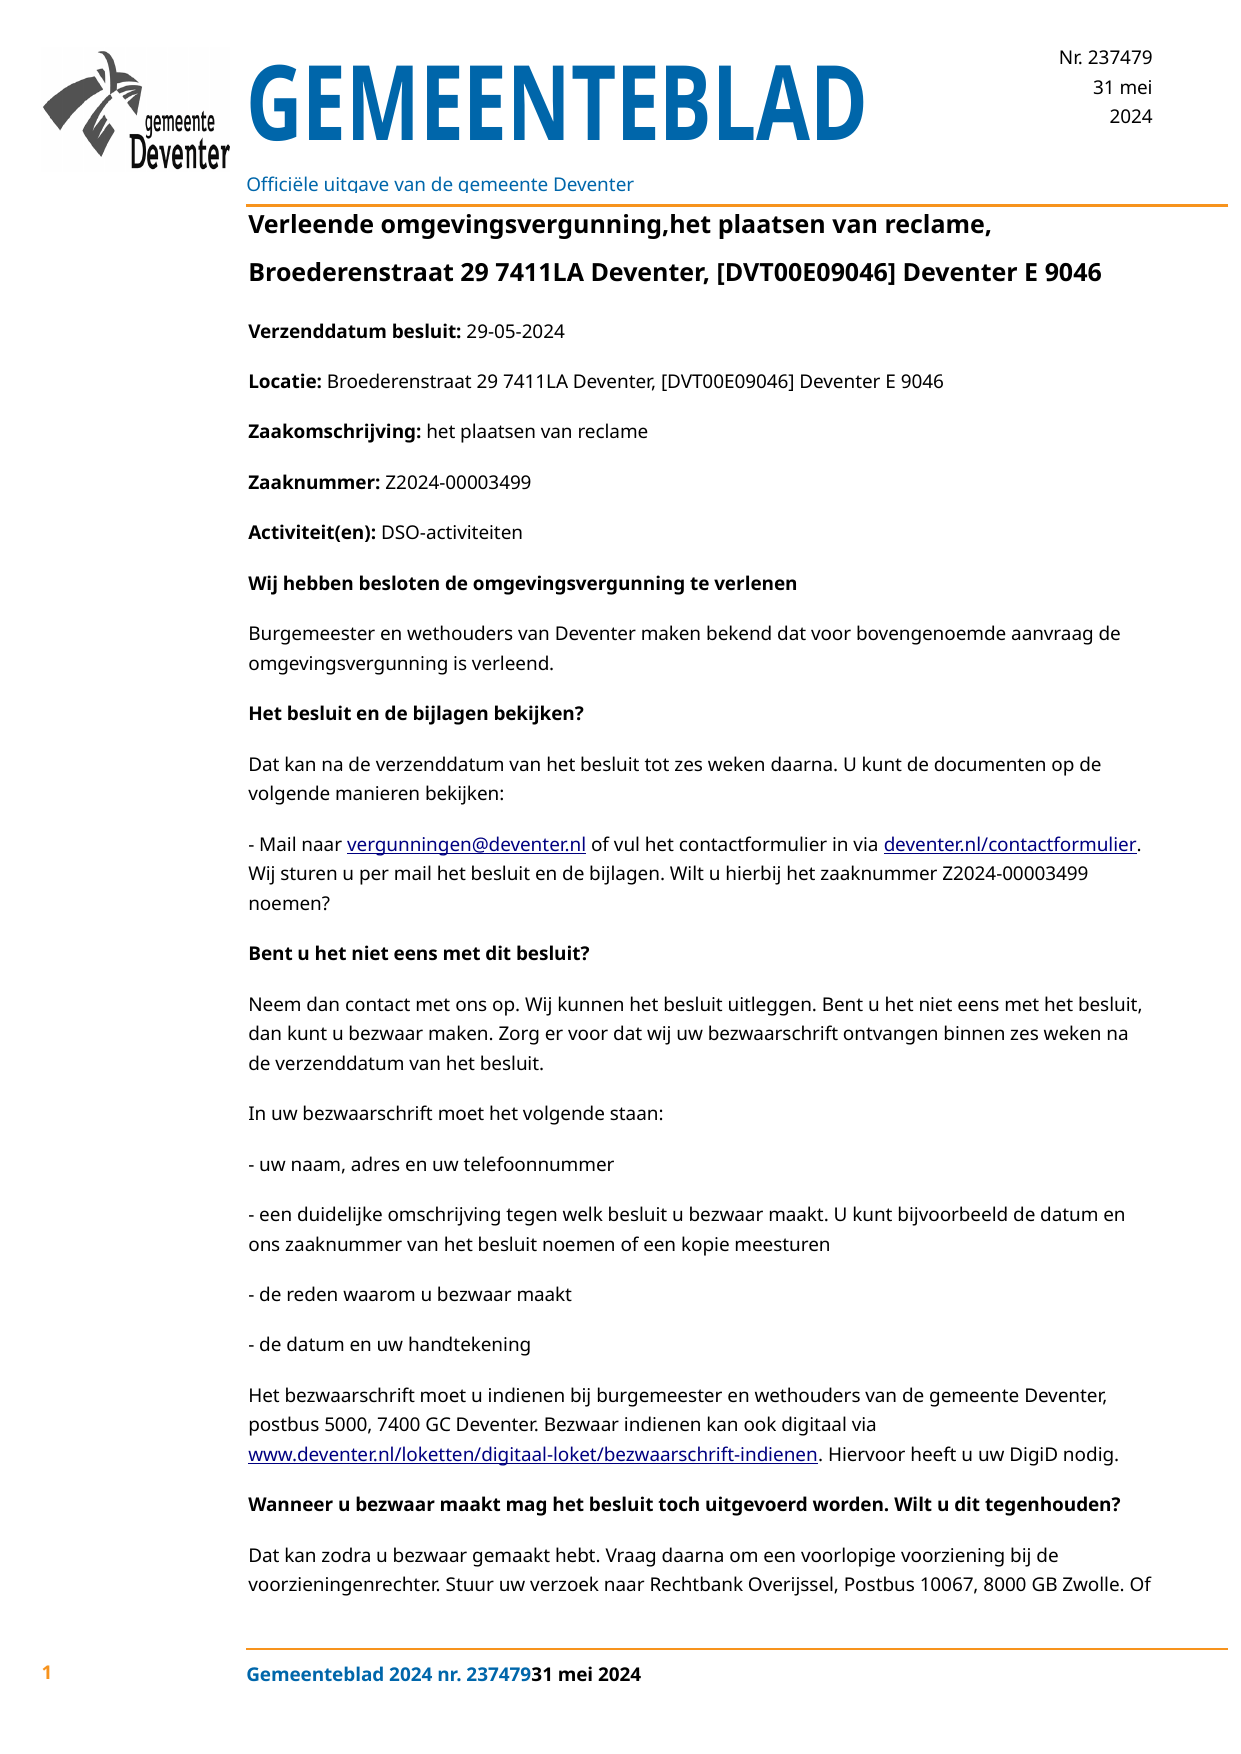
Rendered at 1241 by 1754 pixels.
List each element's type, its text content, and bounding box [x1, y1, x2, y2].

text - een duidelijke omschrijving tegen welk besluit u bezwaar maakt. U kunt bijvoorbeeld de datum en ons zaaknummer van het besluit noemen of een kopie meesturen [248, 1201, 1152, 1257]
text Het bezwaarschrift moet u indienen bij burgemeester en wethouders van de gemeente Deventer, postbus 5000, 7400 GC Deventer. Bezwaar indienen kan ook digitaal via www.deventer.nl/loketten/digitaal-loket/bezwaarschrift-indienen. Hiervoor heeft u uw DigiD nodig. [248, 1382, 1152, 1467]
text - uw naam, adres en uw telefoonnummer [248, 1151, 1152, 1177]
text Verzenddatum besluit: 29-05-2024 [248, 318, 1152, 344]
text Wanneer u bezwaar maakt mag het besluit toch uitgevoerd worden. Wilt u dit tegenhouden? [248, 1492, 1152, 1517]
text Het besluit en de bijlagen bekijken? [248, 700, 1152, 726]
text - de reden waarom u bezwaar maakt [248, 1281, 1152, 1307]
picture [41, 47, 231, 172]
text Zaakomschrijving: het plaatsen van reclame [248, 419, 1152, 444]
text Locatie: Broederenstraat 29 7411LA Deventer, [DVT00E09046] Deventer E 9046 [248, 368, 1152, 394]
text - de datum en uw handtekening [248, 1332, 1152, 1357]
text - Mail naar vergunningen@deventer.nl of vul het contactformulier in via deventer.nl/contactformulier. Wij sturen u per mail het besluit en de bijlagen. Wilt u hierbij het zaaknummer Z2024-00003499 noemen? [248, 831, 1152, 916]
text Neem dan contact met ons op. Wij kunnen het besluit uitleggen. Bent u het niet eens met het besluit, dan kunt u bezwaar maken. Zorg er voor dat wij uw bezwaarschrift ontvangen binnen zes weken na de verzenddatum van het besluit. [248, 991, 1152, 1076]
text Dat kan na de verzenddatum van het besluit tot zes weken daarna. U kunt de documenten op de volgende manieren bekijken: [248, 751, 1152, 806]
text Dat kan zodra u bezwaar gemaakt hebt. Vraag daarna om een voorlopige voorziening bij de voorzieningenrechter. Stuur uw verzoek naar Rechtbank Overijssel, Postbus 10067, 8000 GB Zwolle. Of [248, 1542, 1152, 1597]
text Activiteit(en): DSO-activiteiten [248, 519, 1152, 545]
text Verleende omgevingsvergunning,het plaatsen van reclame, Broederenstraat 29 7411LA Deventer, [DVT00E09046] Deventer E 9046 [248, 207, 1152, 288]
text Wij hebben besloten de omgevingsvergunning te verlenen [248, 570, 1152, 596]
text Burgemeester en wethouders van Deventer maken bekend dat voor bovengenoemde aanvraag de omgevingsvergunning is verleend. [248, 620, 1152, 676]
text Zaaknummer: Z2024-00003499 [248, 469, 1152, 495]
text Bent u het niet eens met dit besluit? [248, 940, 1152, 966]
text In uw bezwaarschrift moet het volgende staan: [248, 1100, 1152, 1126]
